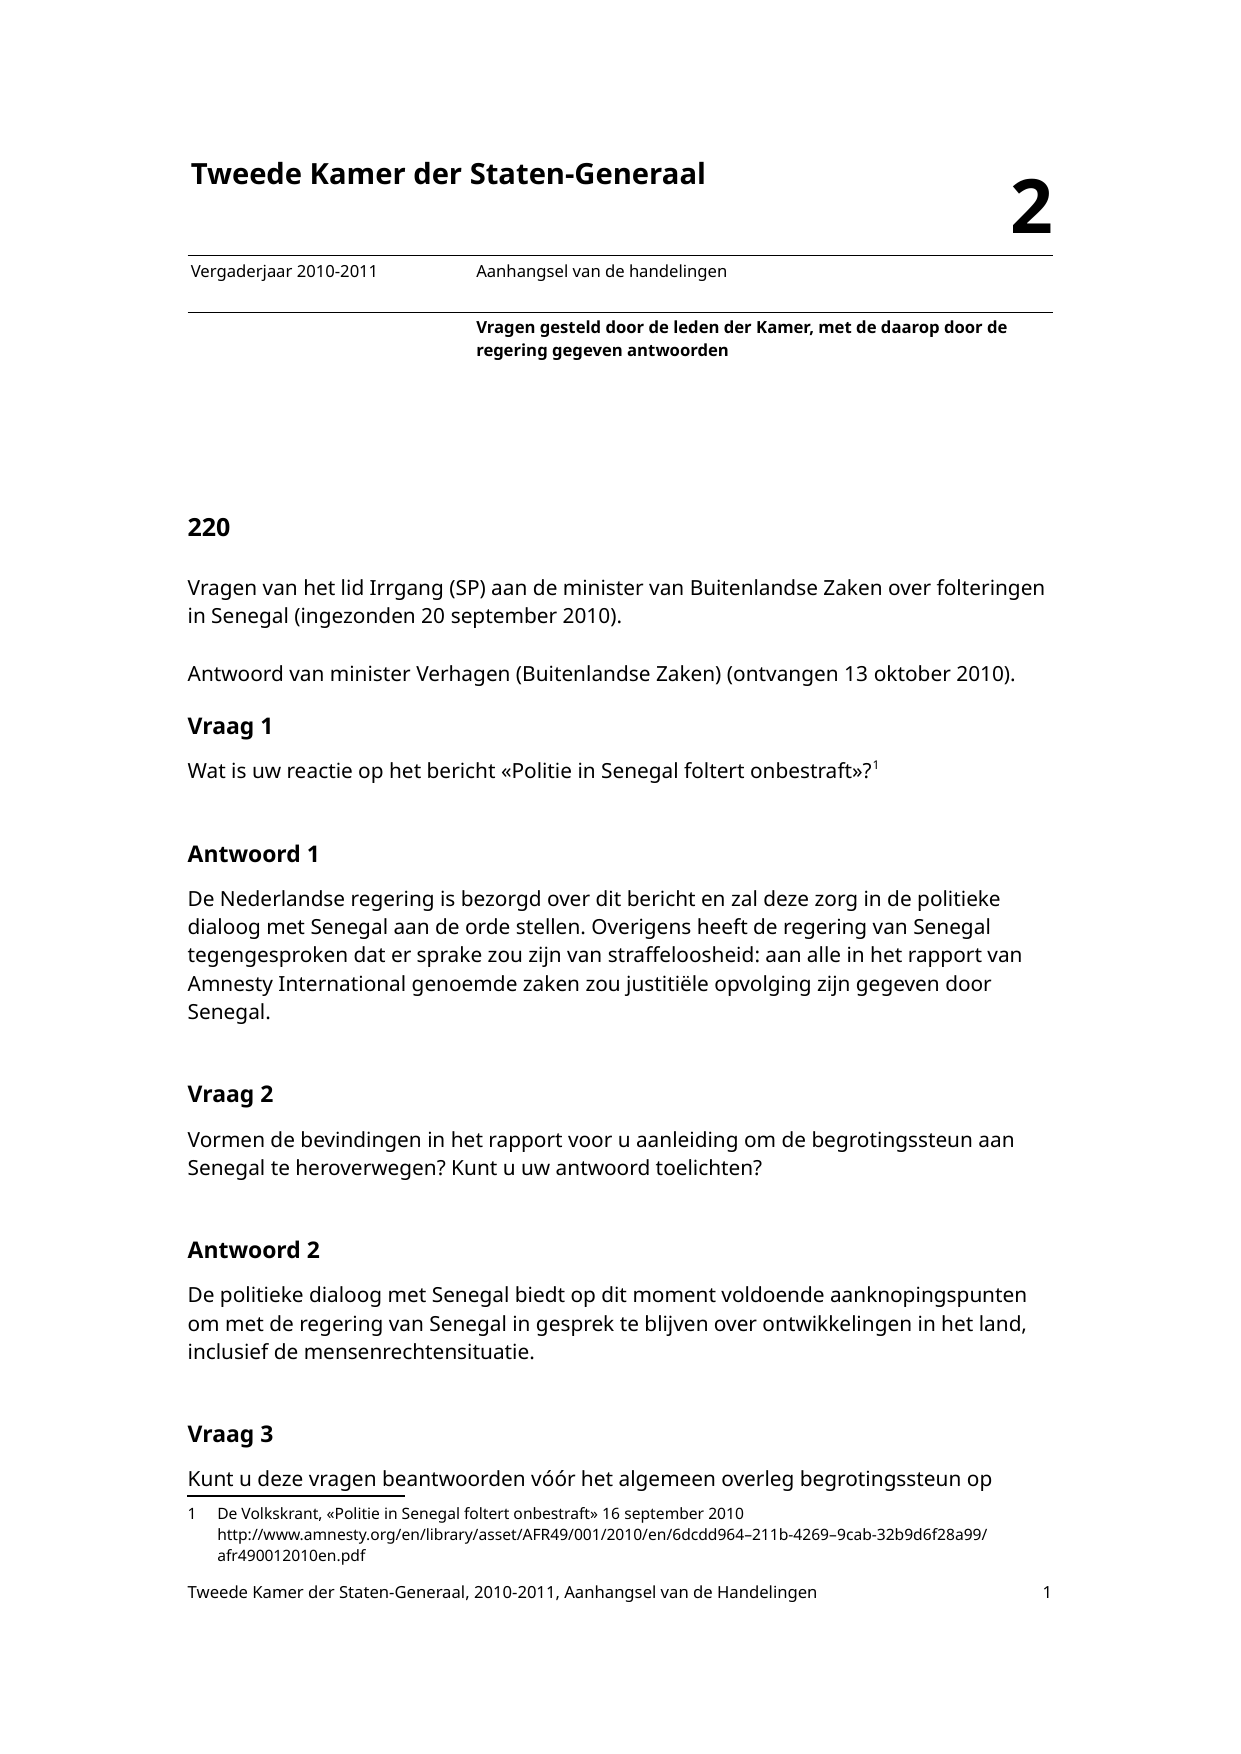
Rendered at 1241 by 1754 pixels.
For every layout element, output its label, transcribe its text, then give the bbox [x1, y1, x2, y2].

table_cell Vragen gesteld door de leden der Kamer, met de daarop door de regering gegeven antwoorden [473, 313, 1053, 361]
text De Volkskrant, «Politie in Senegal foltert onbestraft» 16 september 2010 http://www.amnesty.org/en/library/asset/AFR49/001/2010/en/6dcdd964–211b-4269–9cab-32b9d6f28a99/afr490012010en.pdf [187, 1481, 1053, 1566]
table_cell [188, 313, 473, 361]
text Wat is uw reactie op het bericht «Politie in Senegal foltert onbestraft»? [187, 757, 1053, 785]
text De Nederlandse regering is bezorgd over dit bericht en zal deze zorg in de politieke dialoog met Senegal aan de orde stellen. Overigens heeft de regering van Senegal tegengesproken dat er sprake zou zijn van straffeloosheid: aan alle in het rapport van Amnesty International genoemde zaken zou justitiële opvolging zijn gegeven door Senegal. [187, 884, 1053, 1026]
text Antwoord van minister Verhagen (Buitenlandse Zaken) (ontvangen 13 oktober 2010). [187, 659, 1053, 688]
table_header Tweede Kamer der Staten-Generaal [188, 150, 879, 255]
text Vragen van het lid Irrgang (SP) aan de minister van Buitenlandse Zaken over folteringen in Senegal (ingezonden 20 september 2010). [187, 573, 1053, 630]
subtitle Vraag 1 [187, 710, 1053, 742]
subtitle Antwoord 1 [187, 837, 1053, 869]
text De politieke dialoog met Senegal biedt op dit moment voldoende aanknopingspunten om met de regering van Senegal in gesprek te blijven over ontwikkelingen in het land, inclusief de mensenrechtensituatie. [187, 1280, 1053, 1366]
text 220 [187, 509, 1053, 543]
subtitle Vraag 2 [187, 1078, 1053, 1110]
table_cell Aanhangsel van de handelingen [473, 256, 1053, 312]
table_header 2 [880, 150, 1053, 255]
table_cell Vergaderjaar 2010-2011 [188, 256, 473, 312]
text Vormen de bevindingen in het rapport voor u aanleiding om de begrotingssteun aan Senegal te heroverwegen? Kunt u uw antwoord toelichten? [187, 1125, 1053, 1182]
subtitle Antwoord 2 [187, 1234, 1053, 1265]
